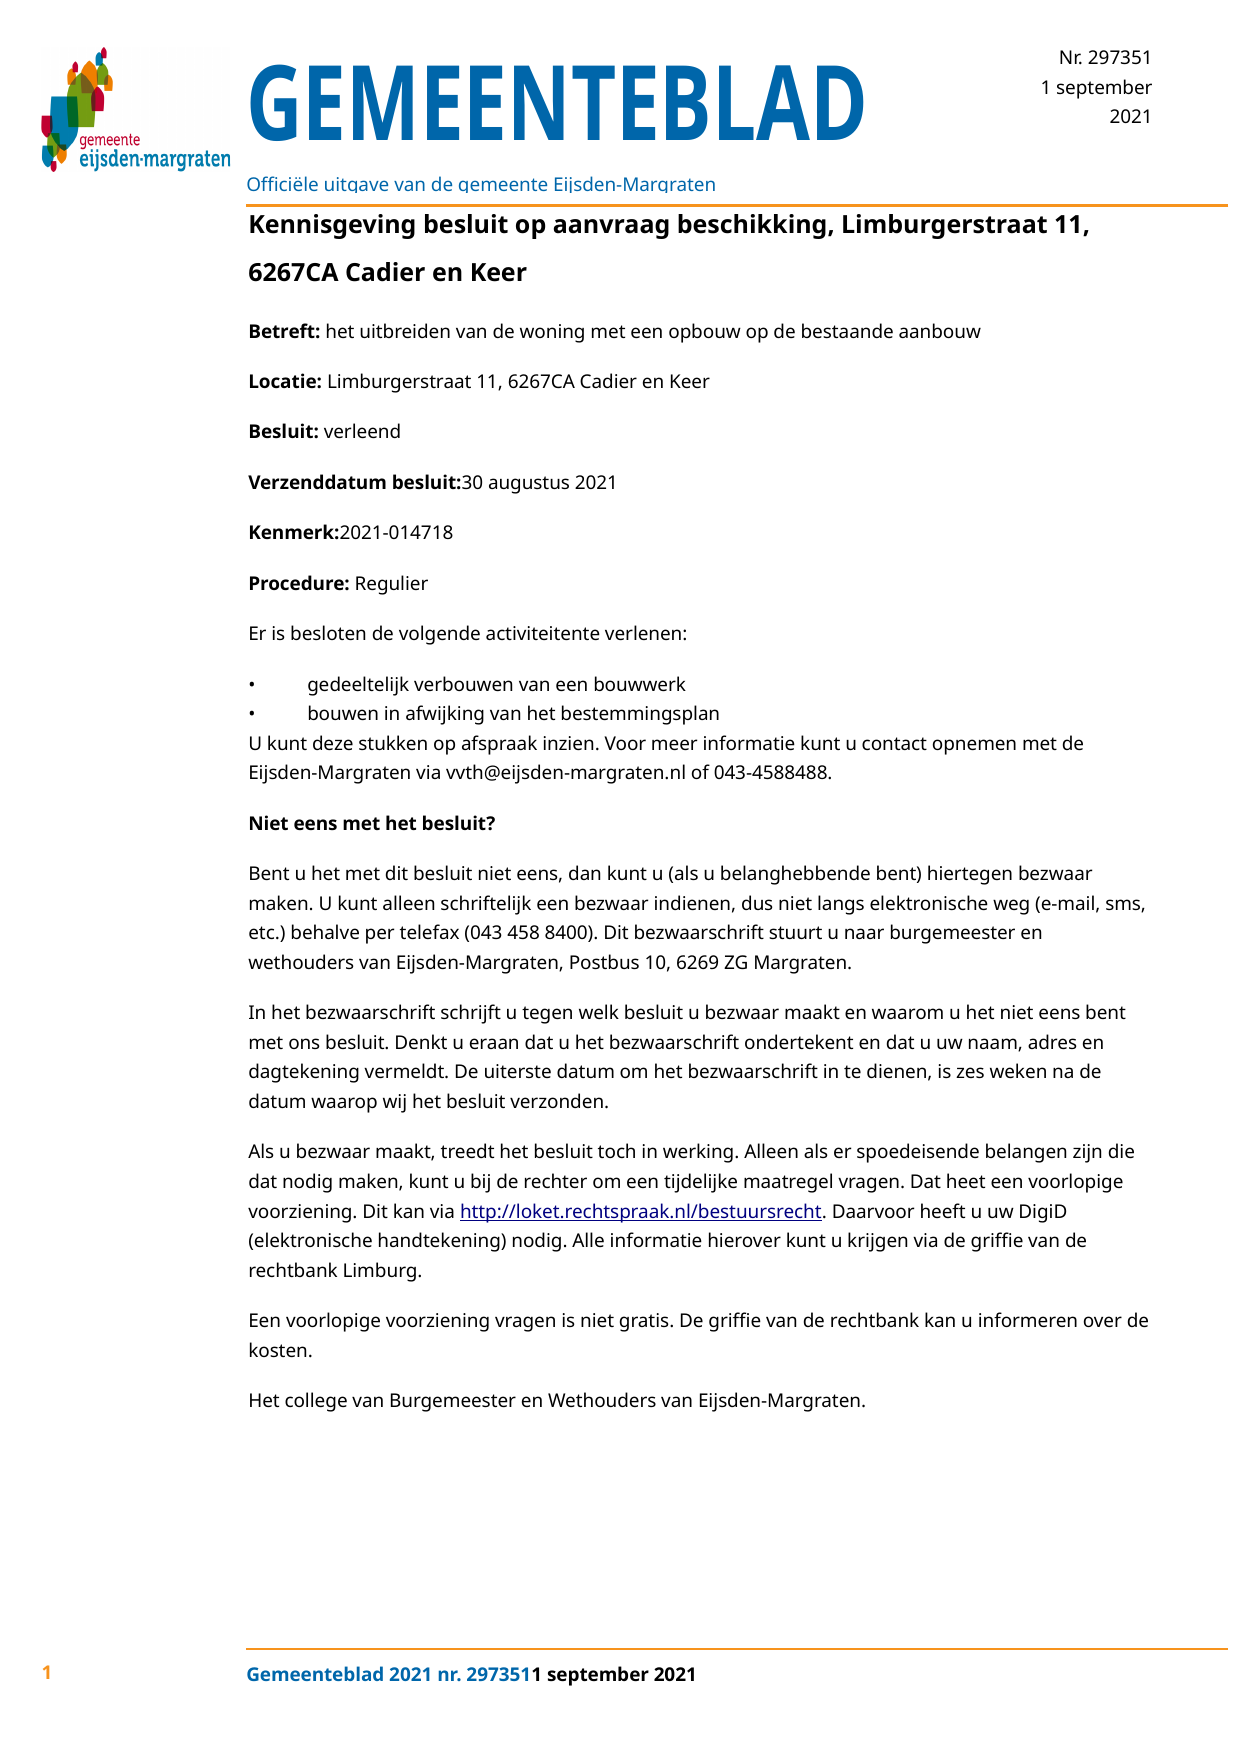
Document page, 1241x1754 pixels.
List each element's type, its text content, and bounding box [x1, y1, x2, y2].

text Er is besloten de volgende activiteitente verlenen: [248, 620, 1152, 646]
text Verzenddatum besluit:30 augustus 2021 [248, 469, 1152, 495]
text Locatie: Limburgerstraat 11, 6267CA Cadier en Keer [248, 368, 1152, 394]
text In het bezwaarschrift schrijft u tegen welk besluit u bezwaar maakt en waarom u het niet eens bent met ons besluit. Denkt u eraan dat u het bezwaarschrift ondertekent en dat u uw naam, adres en dagtekening vermeldt. De uiterste datum om het bezwaarschrift in te dienen, is zes weken na de datum waarop wij het besluit verzonden. [248, 999, 1152, 1114]
text Bent u het met dit besluit niet eens, dan kunt u (als u belanghebbende bent) hiertegen bezwaar maken. U kunt alleen schriftelijk een bezwaar indienen, dus niet langs elektronische weg (e-mail, sms, etc.) behalve per telefax (043 458 8400). Dit bezwaarschrift stuurt u naar burgemeester en wethouders van Eijsden-Margraten, Postbus 10, 6269 ZG Margraten. [248, 860, 1152, 975]
picture [41, 47, 231, 172]
text Kenmerk:2021-014718 [248, 519, 1152, 545]
list bouwen in afwijking van het bestemmingsplan [248, 700, 1152, 726]
text Niet eens met het besluit? [248, 810, 1152, 836]
text Een voorlopige voorziening vragen is niet gratis. De griffie van de rechtbank kan u informeren over de kosten. [248, 1307, 1152, 1363]
list gedeeltelijk verbouwen van een bouwwerk [248, 671, 1152, 697]
text Als u bezwaar maakt, treedt het besluit toch in werking. Alleen als er spoedeisende belangen zijn die dat nodig maken, kunt u bij de rechter om een tijdelijke maatregel vragen. Dat heet een voorlopige voorziening. Dit kan via http://loket.rechtspraak.nl/bestuursrecht. Daarvoor heeft u uw DigiD (elektronische handtekening) nodig. Alle informatie hierover kunt u krijgen via de griffie van de rechtbank Limburg. [248, 1139, 1152, 1283]
text U kunt deze stukken op afspraak inzien. Voor meer informatie kunt u contact opnemen met de Eijsden-Margraten via vvth@eijsden-margraten.nl of 043-4588488. [248, 730, 1152, 785]
text Betreft: het uitbreiden van de woning met een opbouw op de bestaande aanbouw [248, 318, 1152, 344]
text Het college van Burgemeester en Wethouders van Eijsden-Margraten. [248, 1387, 1152, 1413]
text Besluit: verleend [248, 419, 1152, 444]
text Procedure: Regulier [248, 570, 1152, 596]
text Kennisgeving besluit op aanvraag beschikking, Limburgerstraat 11, 6267CA Cadier en Keer [248, 207, 1152, 288]
